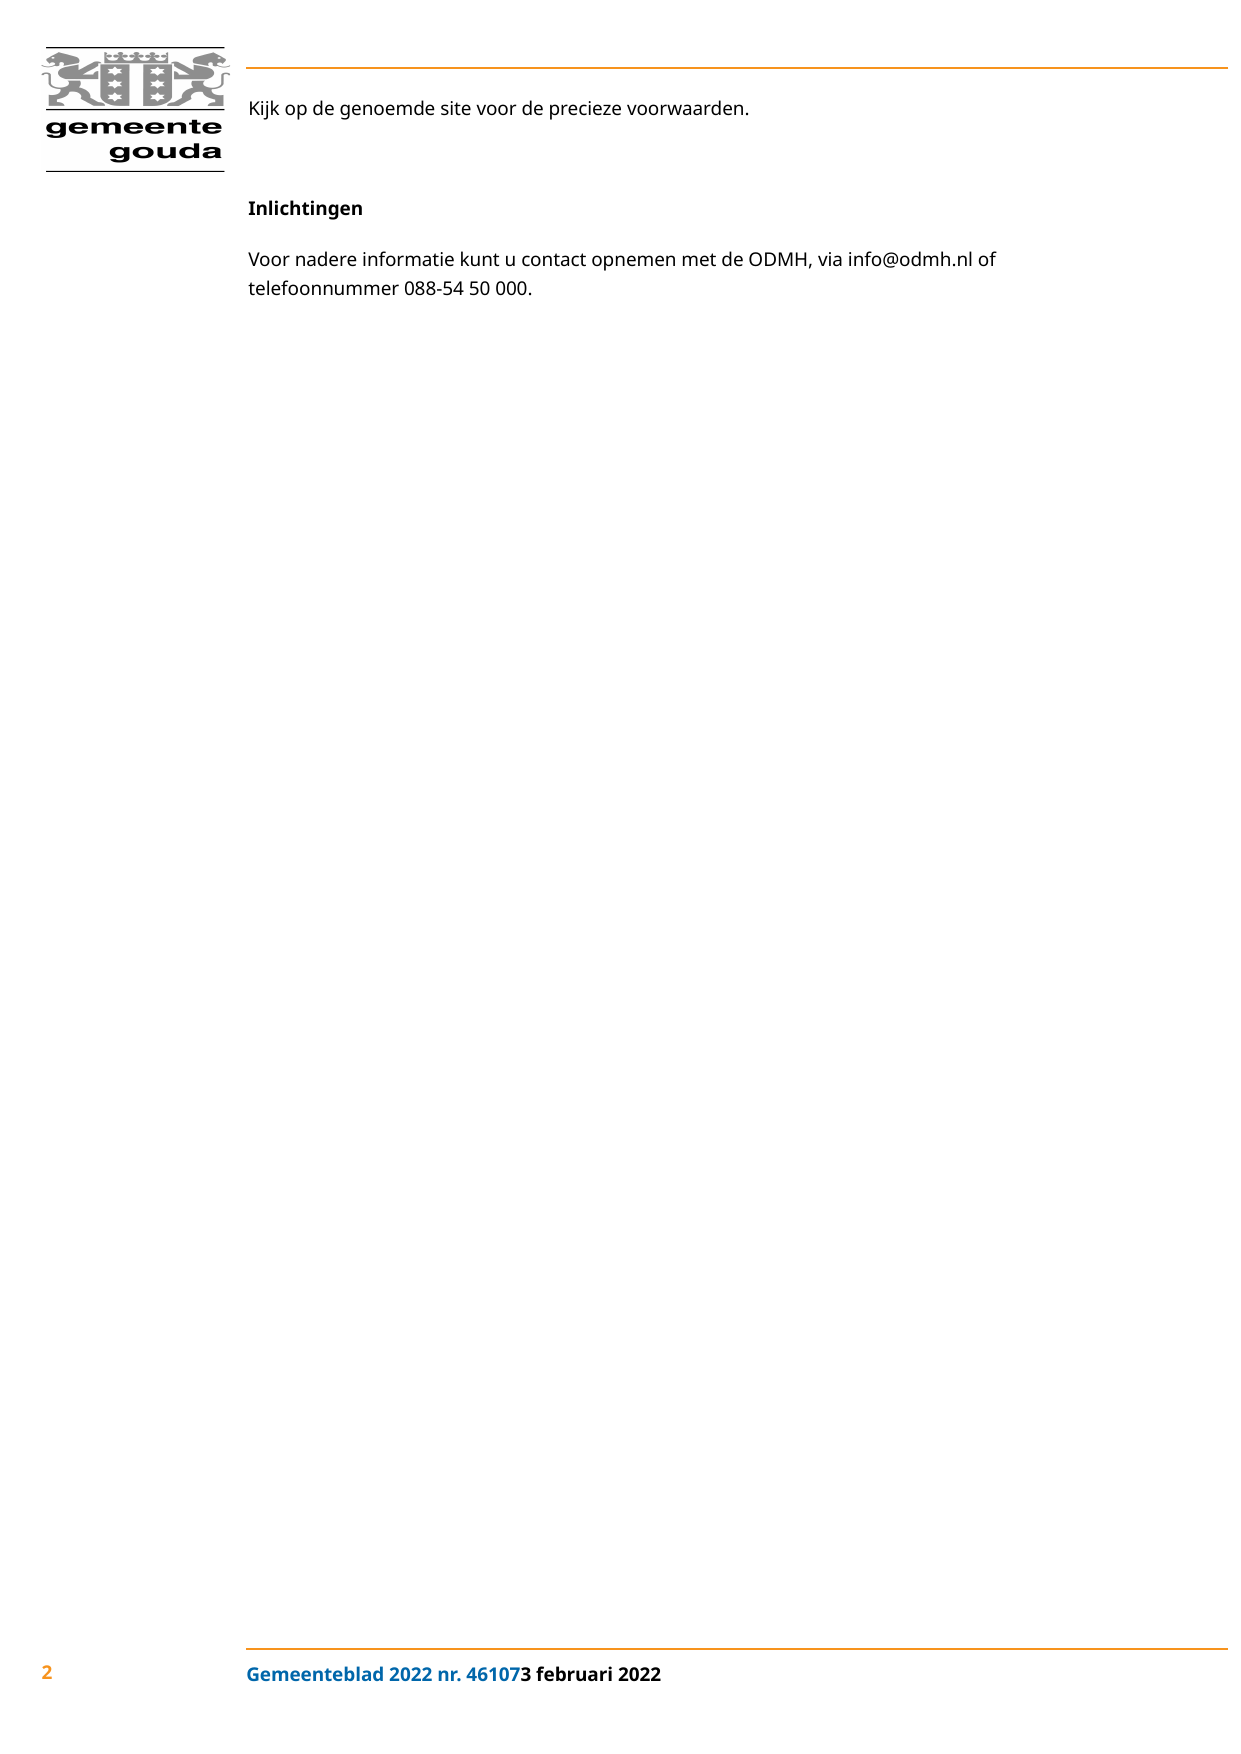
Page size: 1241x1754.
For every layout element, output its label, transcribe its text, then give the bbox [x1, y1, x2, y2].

picture [41, 47, 231, 172]
text Inlichtingen [248, 196, 1152, 221]
text Voor nadere informatie kunt u contact opnemen met de ODMH, via info@odmh.nl of telefoonnummer 088-54 50 000. [248, 246, 1152, 301]
text Kijk op de genoemde site voor de precieze voorwaarden. [248, 95, 1152, 121]
